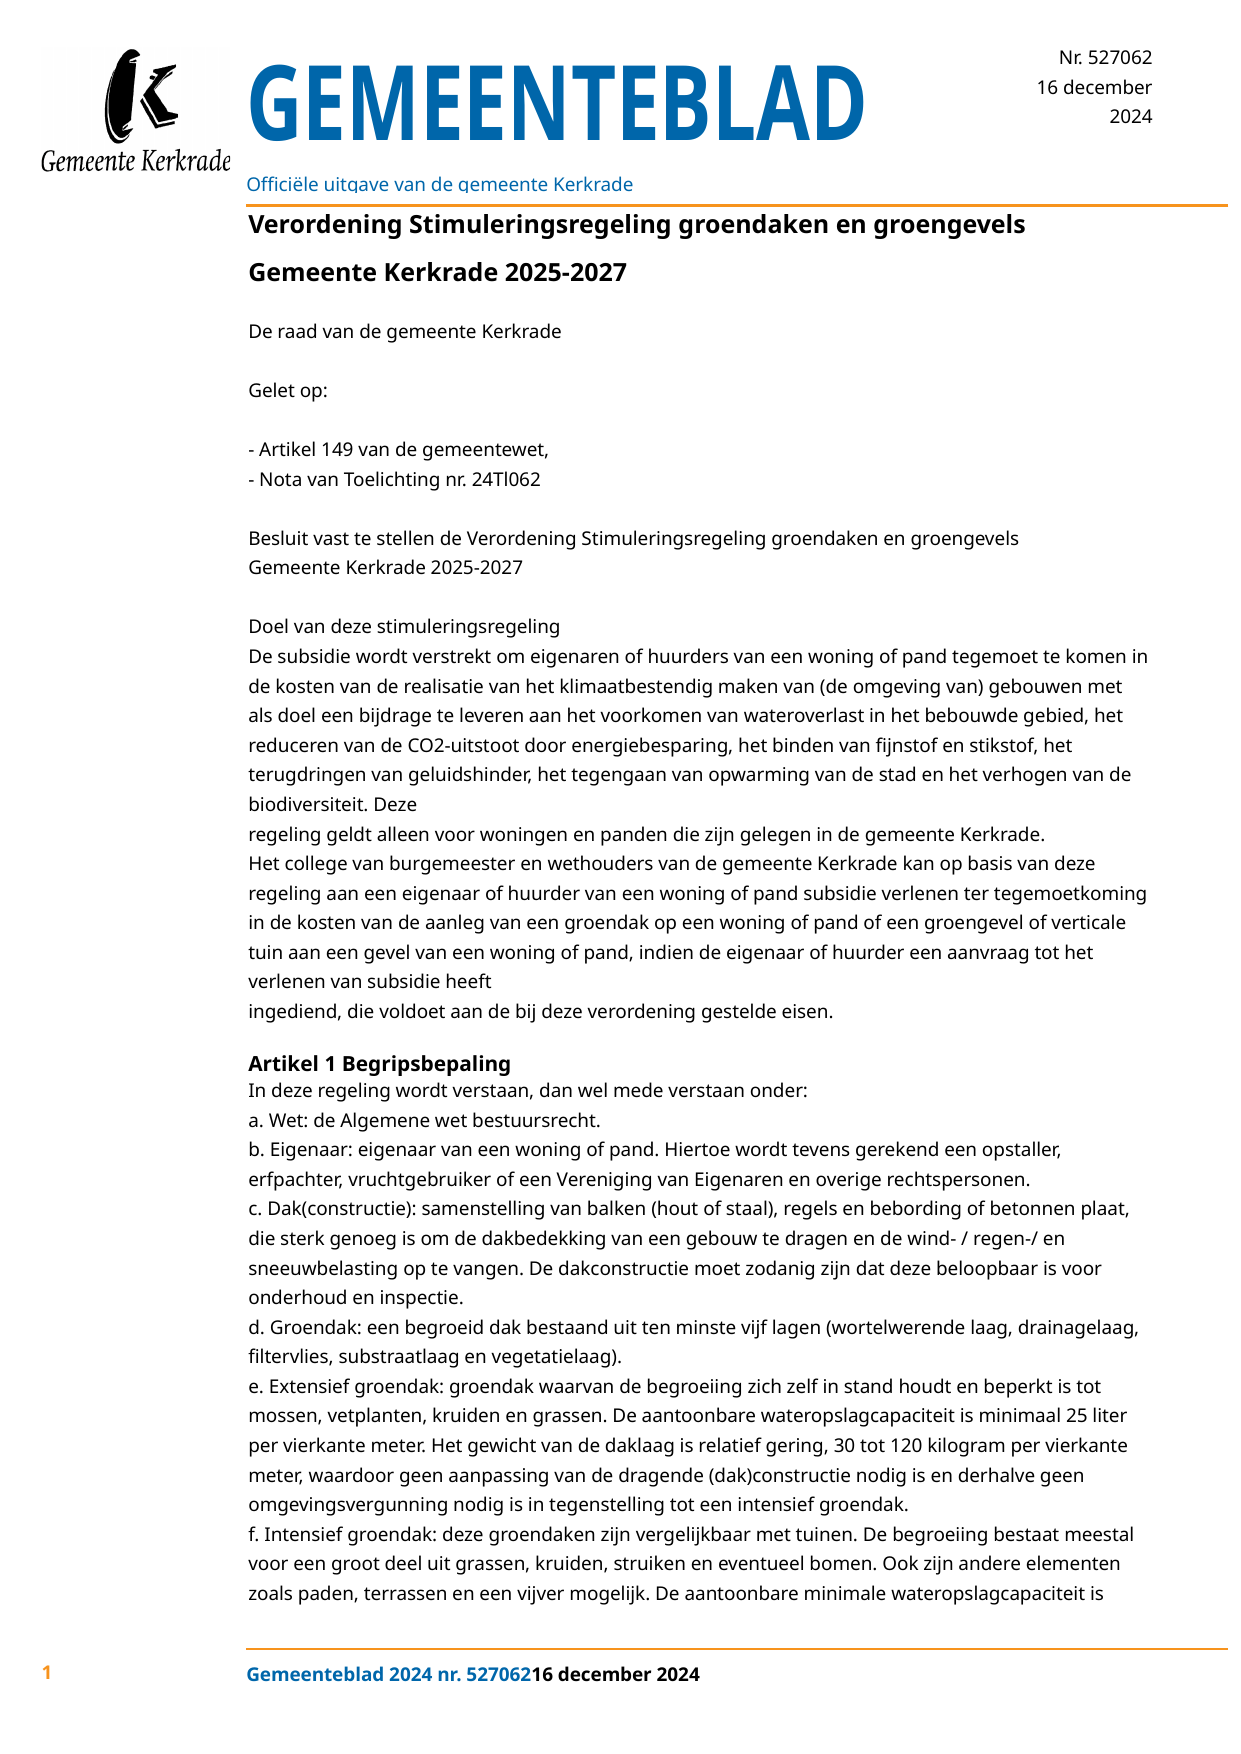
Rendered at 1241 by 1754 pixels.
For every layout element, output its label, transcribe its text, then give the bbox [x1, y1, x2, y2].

text e. Extensief groendak: groendak waarvan de begroeiing zich zelf in stand houdt en beperkt is tot mossen, vetplanten, kruiden en grassen. De aantoonbare wateropslagcapaciteit is minimaal 25 liter per vierkante meter. Het gewicht van de daklaag is relatief gering, 30 tot 120 kilogram per vierkante meter, waardoor geen aanpassing van de dragende (dak)constructie nodig is en derhalve geen omgevingsvergunning nodig is in tegenstelling tot een intensief groendak. [248, 1373, 1152, 1517]
text De subsidie wordt verstrekt om eigenaren of huurders van een woning of pand tegemoet te komen in de kosten van de realisatie van het klimaatbestendig maken van (de omgeving van) gebouwen met als doel een bijdrage te leveren aan het voorkomen van wateroverlast in het bebouwde gebied, het reduceren van de CO2-uitstoot door energiebesparing, het binden van fijnstof en stikstof, het terugdringen van geluidshinder, het tegengaan van opwarming van de stad en het verhogen van de biodiversiteit. Deze [248, 643, 1152, 817]
text Artikel 1 Begripsbepaling [248, 1049, 1152, 1077]
text b. Eigenaar: eigenaar van een woning of pand. Hiertoe wordt tevens gerekend een opstaller, erfpachter, vruchtgebruiker of een Vereniging van Eigenaren en overige rechtspersonen. [248, 1136, 1152, 1192]
text Gemeente Kerkrade 2025-2027 [248, 554, 1152, 580]
text De raad van de gemeente Kerkrade [248, 318, 1152, 344]
text Verordening Stimuleringsregeling groendaken en groengevels Gemeente Kerkrade 2025-2027 [248, 207, 1152, 288]
text Het college van burgemeester en wethouders van de gemeente Kerkrade kan op basis van deze regeling aan een eigenaar of huurder van een woning of pand subsidie verlenen ter tegemoetkoming in de kosten van de aanleg van een groendak op een woning of pand of een groengevel of verticale tuin aan een gevel van een woning of pand, indien de eigenaar of huurder een aanvraag tot het verlenen van subsidie heeft [248, 850, 1152, 994]
picture [41, 47, 231, 172]
text Doel van deze stimuleringsregeling [248, 614, 1152, 639]
text a. Wet: de Algemene wet bestuursrecht. [248, 1107, 1152, 1132]
text ingediend, die voldoet aan de bij deze verordening gestelde eisen. [248, 998, 1152, 1024]
text c. Dak(constructie): samenstelling van balken (hout of staal), regels en bebording of betonnen plaat, die sterk genoeg is om de dakbedekking van een gebouw te dragen en de wind- / regen-/ en sneeuwbelasting op te vangen. De dakconstructie moet zodanig zijn dat deze beloopbaar is voor onderhoud en inspectie. [248, 1196, 1152, 1310]
text regeling geldt alleen voor woningen en panden die zijn gelegen in de gemeente Kerkrade. [248, 821, 1152, 847]
text - Nota van Toelichting nr. 24Tl062 [248, 466, 1152, 492]
text f. Intensief groendak: deze groendaken zijn vergelijkbaar met tuinen. De begroeiing bestaat meestal voor een groot deel uit grassen, kruiden, struiken en eventueel bomen. Ook zijn andere elementen zoals paden, terrassen en een vijver mogelijk. De aantoonbare minimale wateropslagcapaciteit is [248, 1521, 1152, 1606]
text d. Groendak: een begroeid dak bestaand uit ten minste vijf lagen (wortelwerende laag, drainagelaag, filtervlies, substraatlaag en vegetatielaag). [248, 1314, 1152, 1369]
text Besluit vast te stellen de Verordening Stimuleringsregeling groendaken en groengevels [248, 525, 1152, 551]
text Gelet op: [248, 377, 1152, 403]
text - Artikel 149 van de gemeentewet, [248, 436, 1152, 462]
text In deze regeling wordt verstaan, dan wel mede verstaan onder: [248, 1077, 1152, 1103]
